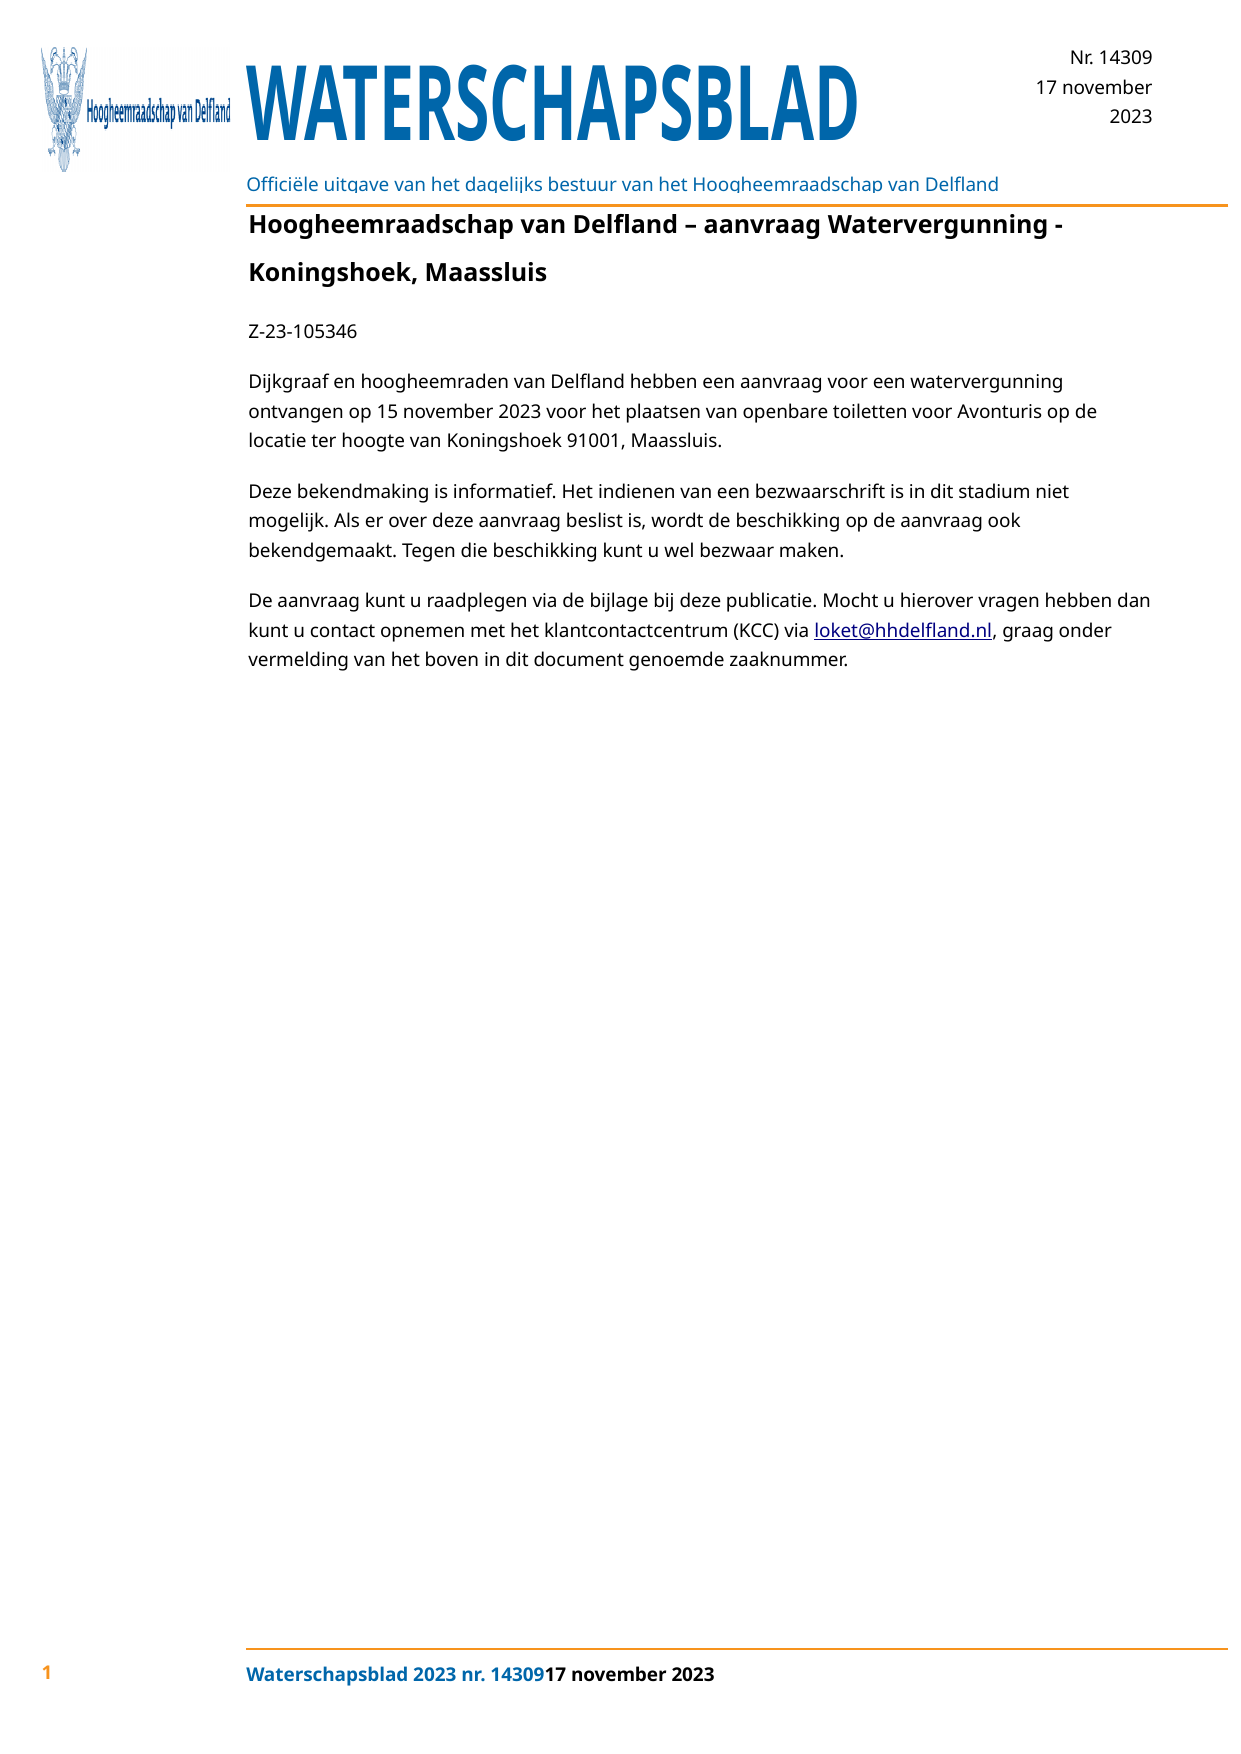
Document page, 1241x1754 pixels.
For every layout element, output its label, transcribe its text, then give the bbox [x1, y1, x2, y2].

text Deze bekendmaking is informatief. Het indienen van een bezwaarschrift is in dit stadium niet mogelijk. Als er over deze aanvraag beslist is, wordt de beschikking op de aanvraag ook bekendgemaakt. Tegen die beschikking kunt u wel bezwaar maken. [248, 478, 1152, 563]
text Dijkgraaf en hoogheemraden van Delfland hebben een aanvraag voor een watervergunning ontvangen op 15 november 2023 voor het plaatsen van openbare toiletten voor Avonturis op de locatie ter hoogte van Koningshoek 91001, Maassluis. [248, 368, 1152, 453]
picture [41, 47, 231, 172]
text Hoogheemraadschap van Delfland – aanvraag Watervergunning - Koningshoek, Maassluis [248, 207, 1152, 288]
text Z-23-105346 [248, 318, 1152, 344]
text De aanvraag kunt u raadplegen via de bijlage bij deze publicatie. Mocht u hierover vragen hebben dan kunt u contact opnemen met het klantcontactcentrum (KCC) via loket@hhdelfland.nl, graag onder vermelding van het boven in dit document genoemde zaaknummer. [248, 587, 1152, 672]
